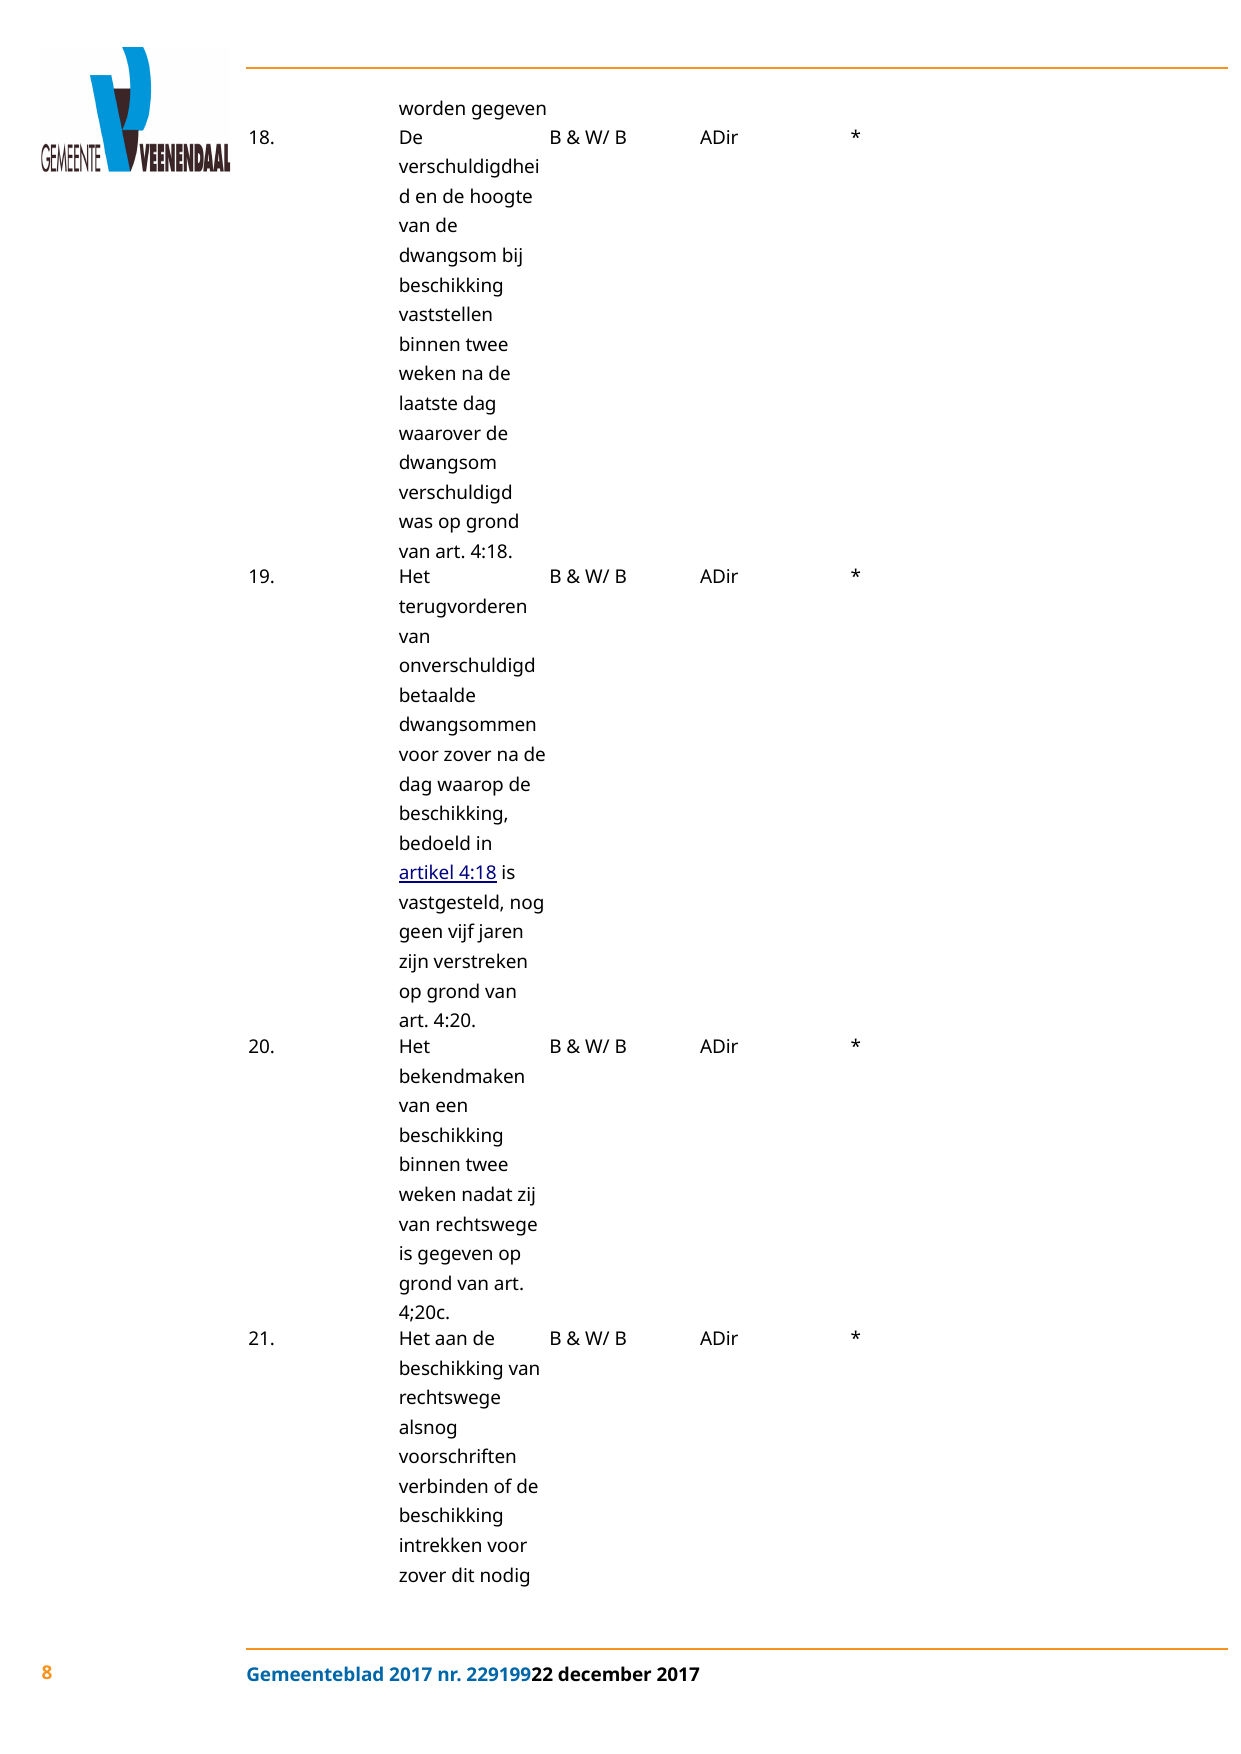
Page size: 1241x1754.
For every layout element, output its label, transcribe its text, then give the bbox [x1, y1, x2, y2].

table_cell B & W/ B [549, 564, 700, 1033]
table_header B & W/ B [549, 124, 700, 564]
table_cell * [850, 1325, 1001, 1588]
table_cell [248, 564, 398, 1033]
table_cell [248, 1033, 398, 1325]
picture [123, 47, 231, 172]
table_cell B & W/ B [549, 1325, 700, 1588]
table_cell * [850, 1033, 1001, 1325]
table_cell [1001, 564, 1152, 1033]
table_cell ADir [700, 564, 850, 1033]
table_header ADir [700, 124, 850, 564]
table_header De verschuldigdheid en de hoogte van de dwangsom bij beschikking vaststellen binnen twee weken na de laatste dag waarover de dwangsom verschuldigd was op grond van art. 4:18. [399, 124, 549, 564]
table_cell Het bekendmaken van een beschikking binnen twee weken nadat zij van rechtswege is gegeven op grond van art. 4;20c. [399, 1033, 549, 1325]
table_cell ADir [700, 1033, 850, 1325]
table_cell Het aan de beschikking van rechtswege alsnog voorschriften verbinden of de beschikking intrekken voor zover dit nodig [399, 1325, 549, 1588]
table_cell Het terugvorderen van onverschuldigd betaalde dwangsommen voor zover na de dag waarop de beschikking, bedoeld in artikel 4:18 is vastgesteld, nog geen vijf jaren zijn verstreken op grond van art. 4:20. [399, 564, 549, 1033]
table_cell ADir [700, 1325, 850, 1588]
table_cell worden gegeven [399, 95, 549, 121]
table_header [1001, 124, 1152, 564]
table_cell [1001, 95, 1152, 121]
table_header * [850, 124, 1001, 564]
table_cell [549, 95, 700, 121]
table_cell [1001, 1033, 1152, 1325]
table_cell [850, 95, 1001, 121]
table_header [248, 124, 398, 564]
picture [41, 47, 130, 172]
table_cell [248, 1325, 398, 1588]
table_cell B & W/ B [549, 1033, 700, 1325]
table_cell [248, 95, 398, 121]
table_cell * [850, 564, 1001, 1033]
table_cell [700, 95, 850, 121]
table_cell [1001, 1325, 1152, 1588]
